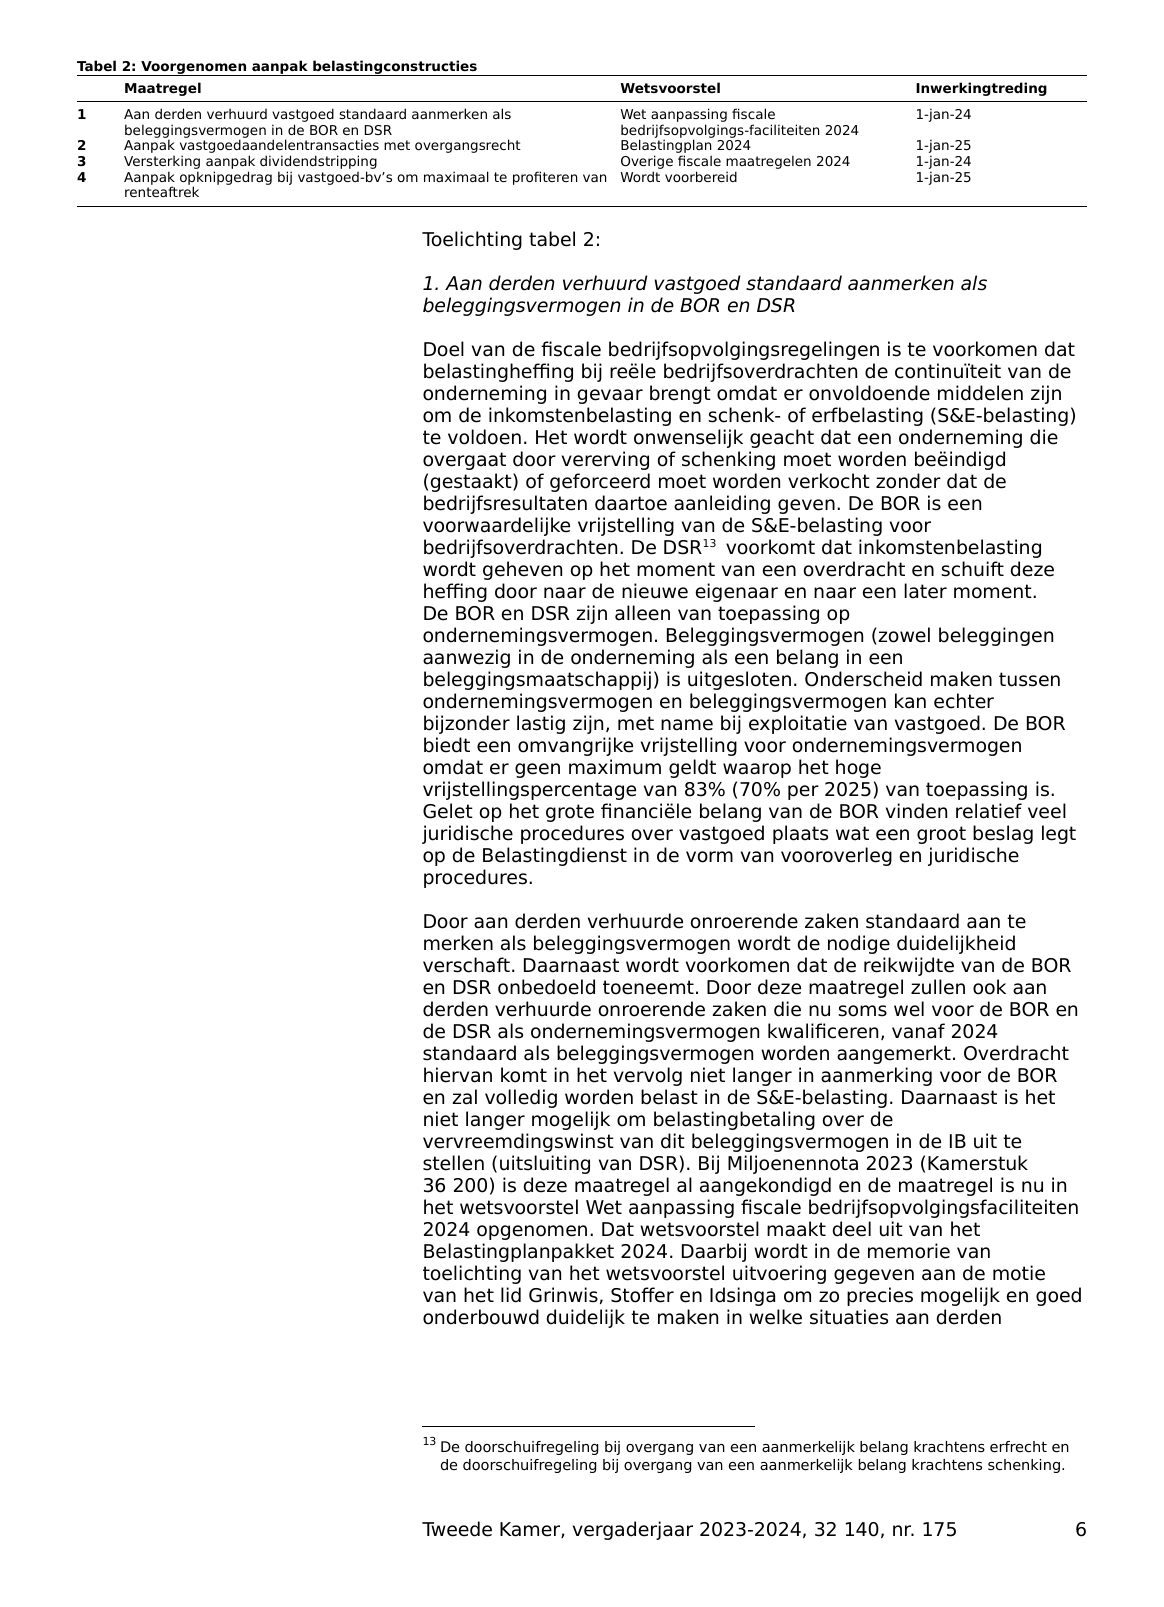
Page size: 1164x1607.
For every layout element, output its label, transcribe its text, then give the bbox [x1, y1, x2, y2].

subtitle 1. Aan derden verhuurd vastgoed standaard aanmerken als beleggingsvermogen in de BOR en DSR [422, 273, 1087, 317]
table_cell Aan derden verhuurd vastgoed standaard aanmerken als beleggingsvermogen in de BOR en DSR [118, 102, 614, 138]
table_cell 3 [77, 154, 118, 169]
table_header Tabel 2: Voorgenomen aanpak belastingconstructies [77, 59, 1087, 75]
table_cell Maatregel [118, 76, 614, 101]
table_cell 1-jan-25 [909, 138, 1087, 154]
table_cell 1-jan-25 [909, 170, 1087, 206]
table_cell Versterking aanpak dividendstripping [118, 154, 614, 169]
table_cell Wet aanpassing fiscale bedrijfsopvolgings-faciliteiten 2024 [614, 102, 909, 138]
table_cell Overige fiscale maatregelen 2024 [614, 154, 909, 169]
table_cell 1 [77, 102, 118, 138]
table_cell Wordt voorbereid [614, 170, 909, 206]
text Doel van de fiscale bedrijfsopvolgingsregelingen is te voorkomen dat belastingheffing bij reële bedrijfsoverdrachten de continuïteit van de onderneming in gevaar brengt omdat er onvoldoende middelen zijn om de inkomstenbelasting en schenk- of erfbelasting (S&E-belasting) te voldoen. Het wordt onwenselijk geacht dat een onderneming die overgaat door vererving of schenking moet worden beëindigd (gestaakt) of geforceerd moet worden verkocht zonder dat de bedrijfsresultaten daartoe aanleiding geven. De BOR is een voorwaardelijke vrijstelling van de S&E-belasting voor bedrijfsoverdrachten. De DSR voorkomt dat inkomstenbelasting wordt geheven op het moment van een overdracht en schuift deze heffing door naar de nieuwe eigenaar en naar een later moment. [422, 339, 1087, 603]
table_cell Inwerkingtreding [909, 76, 1087, 101]
table_cell Aanpak vastgoedaandelentransacties met overgangsrecht [118, 138, 614, 154]
text Door aan derden verhuurde onroerende zaken standaard aan te merken als beleggingsvermogen wordt de nodige duidelijkheid verschaft. Daarnaast wordt voorkomen dat de reikwijdte van de BOR en DSR onbedoeld toeneemt. Door deze maatregel zullen ook aan derden verhuurde onroerende zaken die nu soms wel voor de BOR en de DSR als ondernemingsvermogen kwalificeren, vanaf 2024 standaard als beleggingsvermogen worden aangemerkt. Overdracht hiervan komt in het vervolg niet langer in aanmerking voor de BOR en zal volledig worden belast in de S&E-belasting. Daarnaast is het niet langer mogelijk om belastingbetaling over de vervreemdingswinst van dit beleggingsvermogen in de IB uit te stellen (uitsluiting van DSR). Bij Miljoenennota 2023 (Kamerstuk 36 200) is deze maatregel al aangekondigd en de maatregel is nu in het wetsvoorstel Wet aanpassing fiscale bedrijfsopvolgingsfaciliteiten 2024 opgenomen. Dat wetsvoorstel maakt deel uit van het Belastingplanpakket 2024. Daarbij wordt in de memorie van toelichting van het wetsvoorstel uitvoering gegeven aan de motie van het lid Grinwis, Stoffer en Idsinga om zo precies mogelijk en goed onderbouwd duidelijk te maken in welke situaties aan derden [422, 911, 1087, 1328]
text De BOR en DSR zijn alleen van toepassing op ondernemingsvermogen. Beleggingsvermogen (zowel beleggingen aanwezig in de onderneming als een belang in een beleggingsmaatschappij) is uitgesloten. Onderscheid maken tussen ondernemingsvermogen en beleggingsvermogen kan echter bijzonder lastig zijn, met name bij exploitatie van vastgoed. De BOR biedt een omvangrijke vrijstelling voor ondernemingsvermogen omdat er geen maximum geldt waarop het hoge vrijstellingspercentage van 83% (70% per 2025) van toepassing is. Gelet op het grote financiële belang van de BOR vinden relatief veel juridische procedures over vastgoed plaats wat een groot beslag legt op de Belastingdienst in de vorm van vooroverleg en juridische procedures. [422, 603, 1087, 889]
text Toelichting tabel 2: [422, 229, 1087, 251]
text De doorschuifregeling bij overgang van een aanmerkelijk belang krachtens erfrecht en de doorschuifregeling bij overgang van een aanmerkelijk belang krachtens schenking. [422, 1435, 1087, 1474]
table_cell 2 [77, 138, 118, 154]
table_cell [77, 76, 118, 101]
table_cell 1-jan-24 [909, 154, 1087, 169]
table_cell 4 [77, 170, 118, 206]
table_cell Belastingplan 2024 [614, 138, 909, 154]
table_cell Wetsvoorstel [614, 76, 909, 101]
table_cell Aanpak opknipgedrag bij vastgoed-bv’s om maximaal te profiteren van renteaftrek [118, 170, 614, 206]
table_cell 1-jan-24 [909, 102, 1087, 138]
